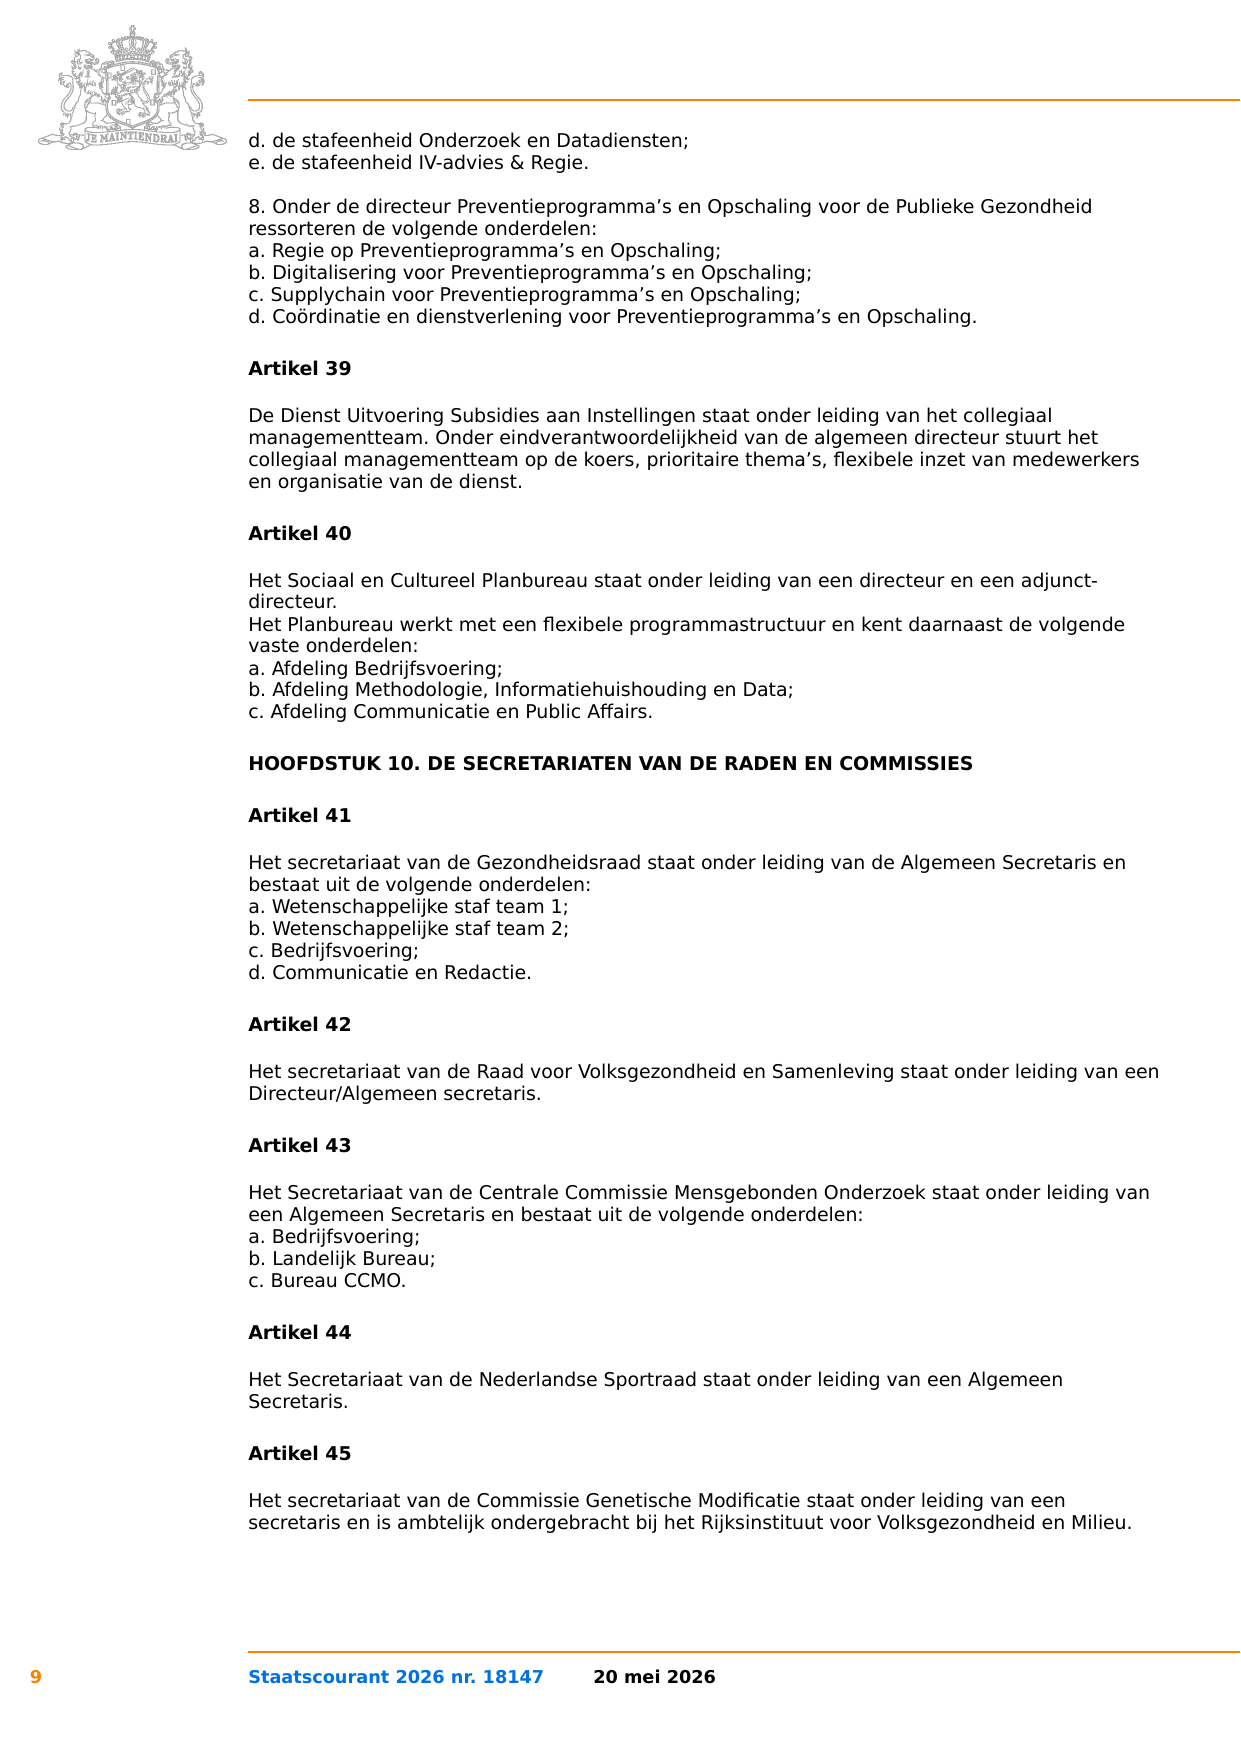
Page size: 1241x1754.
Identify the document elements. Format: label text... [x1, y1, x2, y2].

text b. Afdeling Methodologie, Informatiehuishouding en Data; [248, 679, 1163, 701]
text b. Wetenschappelijke staf team 2; [248, 918, 1163, 940]
text a. Wetenschappelijke staf team 1; [248, 896, 1163, 918]
text Het Planbureau werkt met een flexibele programmastructuur en kent daarnaast de volgende vaste onderdelen: [248, 613, 1163, 657]
subtitle Artikel 41 [248, 805, 1163, 827]
subtitle Artikel 40 [248, 522, 1163, 544]
picture [38, 25, 227, 150]
text c. Bedrijfsvoering; [248, 940, 1163, 962]
text a. Regie op Preventieprogramma’s en Opschaling; [248, 240, 1163, 262]
text Het secretariaat van de Gezondheidsraad staat onder leiding van de Algemeen Secretaris en bestaat uit de volgende onderdelen: [248, 852, 1163, 896]
text b. Landelijk Bureau; [248, 1248, 1163, 1270]
text d. Communicatie en Redactie. [248, 962, 1163, 984]
subtitle Artikel 44 [248, 1322, 1163, 1344]
subtitle Artikel 42 [248, 1014, 1163, 1036]
text c. Supplychain voor Preventieprogramma’s en Opschaling; [248, 284, 1163, 306]
subtitle Artikel 45 [248, 1443, 1163, 1465]
text Het secretariaat van de Commissie Genetische Modificatie staat onder leiding van een secretaris en is ambtelijk ondergebracht bij het Rijksinstituut voor Volksgezondheid en Milieu. [248, 1490, 1163, 1534]
text b. Digitalisering voor Preventieprogramma’s en Opschaling; [248, 262, 1163, 284]
text De Dienst Uitvoering Subsidies aan Instellingen staat onder leiding van het collegiaal managementteam. Onder eindverantwoordelijkheid van de algemeen directeur stuurt het collegiaal managementteam op de koers, prioritaire thema’s, flexibele inzet van medewerkers en organisatie van de dienst. [248, 404, 1163, 492]
text d. de stafeenheid Onderzoek en Datadiensten; [248, 130, 1163, 152]
text c. Bureau CCMO. [248, 1270, 1163, 1292]
text 8. Onder de directeur Preventieprogramma’s en Opschaling voor de Publieke Gezondheid ressorteren de volgende onderdelen: [248, 196, 1163, 240]
text Het Secretariaat van de Nederlandse Sportraad staat onder leiding van een Algemeen Secretaris. [248, 1369, 1163, 1413]
text a. Bedrijfsvoering; [248, 1226, 1163, 1248]
text Het Secretariaat van de Centrale Commissie Mensgebonden Onderzoek staat onder leiding van een Algemeen Secretaris en bestaat uit de volgende onderdelen: [248, 1182, 1163, 1226]
text Het Sociaal en Cultureel Planbureau staat onder leiding van een directeur en een adjunct-directeur. [248, 569, 1163, 613]
text Het secretariaat van de Raad voor Volksgezondheid en Samenleving staat onder leiding van een Directeur/Algemeen secretaris. [248, 1061, 1163, 1105]
text d. Coördinatie en dienstverlening voor Preventieprogramma’s en Opschaling. [248, 306, 1163, 328]
subtitle HOOFDSTUK 10. DE SECRETARIATEN VAN DE RADEN EN COMMISSIES [248, 753, 1163, 775]
subtitle Artikel 39 [248, 358, 1163, 379]
subtitle Artikel 43 [248, 1135, 1163, 1157]
text a. Afdeling Bedrijfsvoering; [248, 657, 1163, 679]
text c. Afdeling Communicatie en Public Affairs. [248, 701, 1163, 723]
text e. de stafeenheid IV-advies & Regie. [248, 152, 1163, 174]
